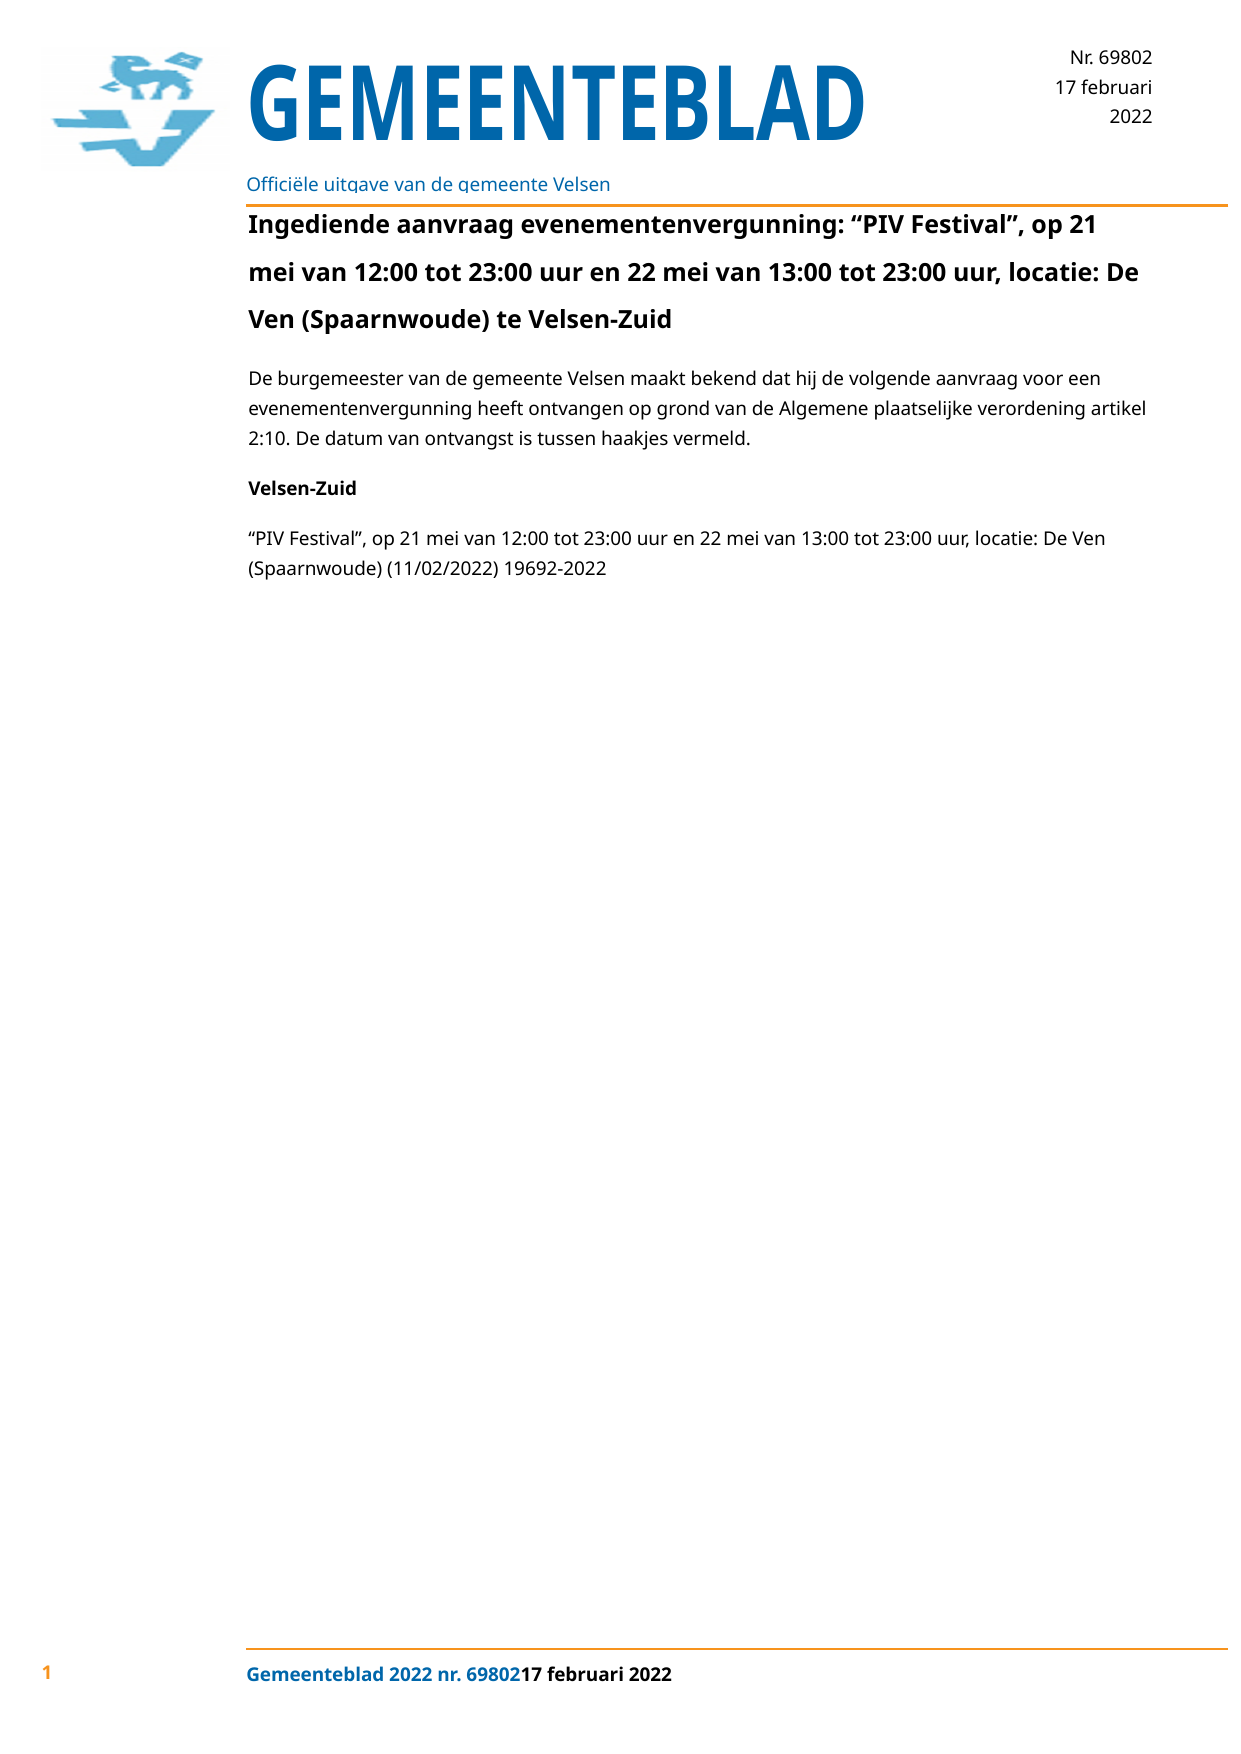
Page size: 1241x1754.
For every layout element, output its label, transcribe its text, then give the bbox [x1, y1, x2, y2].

text De burgemeester van de gemeente Velsen maakt bekend dat hij de volgende aanvraag voor een evenementenvergunning heeft ontvangen op grond van de Algemene plaatselijke verordening artikel 2:10. De datum van ontvangst is tussen haakjes vermeld. [248, 366, 1152, 450]
text Velsen-Zuid [248, 475, 1152, 501]
text Ingediende aanvraag evenementenvergunning: “PIV Festival”, op 21 mei van 12:00 tot 23:00 uur en 22 mei van 13:00 tot 23:00 uur, locatie: De Ven (Spaarnwoude) te Velsen-Zuid [248, 207, 1152, 336]
picture [41, 47, 231, 172]
text “PIV Festival”, op 21 mei van 12:00 tot 23:00 uur en 22 mei van 13:00 tot 23:00 uur, locatie: De Ven (Spaarnwoude) (11/02/2022) 19692-2022 [248, 526, 1152, 581]
